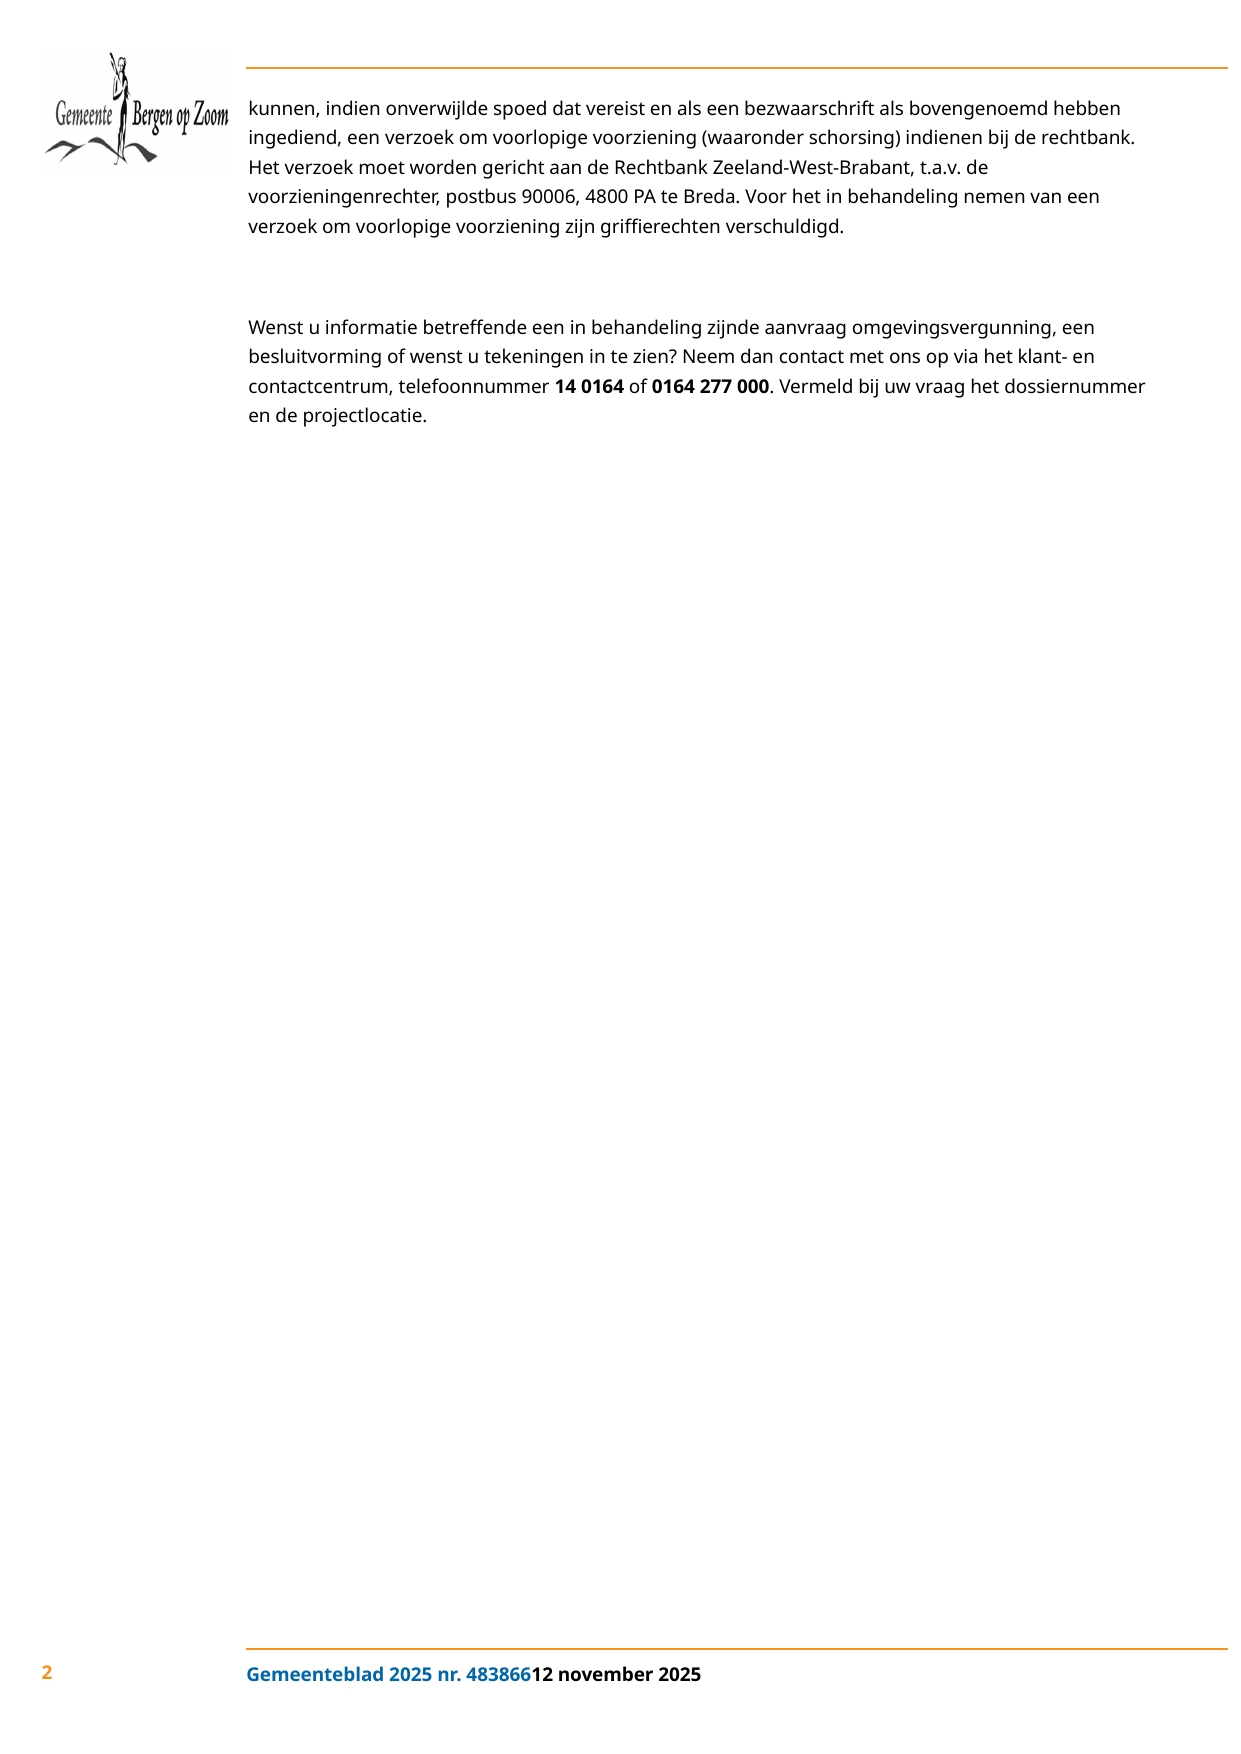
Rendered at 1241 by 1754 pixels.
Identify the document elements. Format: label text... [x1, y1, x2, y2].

picture [41, 47, 231, 172]
text Wenst u informatie betreffende een in behandeling zijnde aanvraag omgevingsvergunning, een besluitvorming of wenst u tekeningen in te zien? Neem dan contact met ons op via het klant- en contactcentrum, telefoonnummer 14 0164 of 0164 277 000. Vermeld bij uw vraag het dossiernummer en de projectlocatie. [248, 314, 1152, 428]
text kunnen, indien onverwijlde spoed dat vereist en als een bezwaarschrift als bovengenoemd hebben ingediend, een verzoek om voorlopige voorziening (waaronder schorsing) indienen bij de rechtbank. Het verzoek moet worden gericht aan de Rechtbank Zeeland-West-Brabant, t.a.v. de voorzieningenrechter, postbus 90006, 4800 PA te Breda. Voor het in behandeling nemen van een verzoek om voorlopige voorziening zijn griffierechten verschuldigd. [248, 95, 1152, 239]
